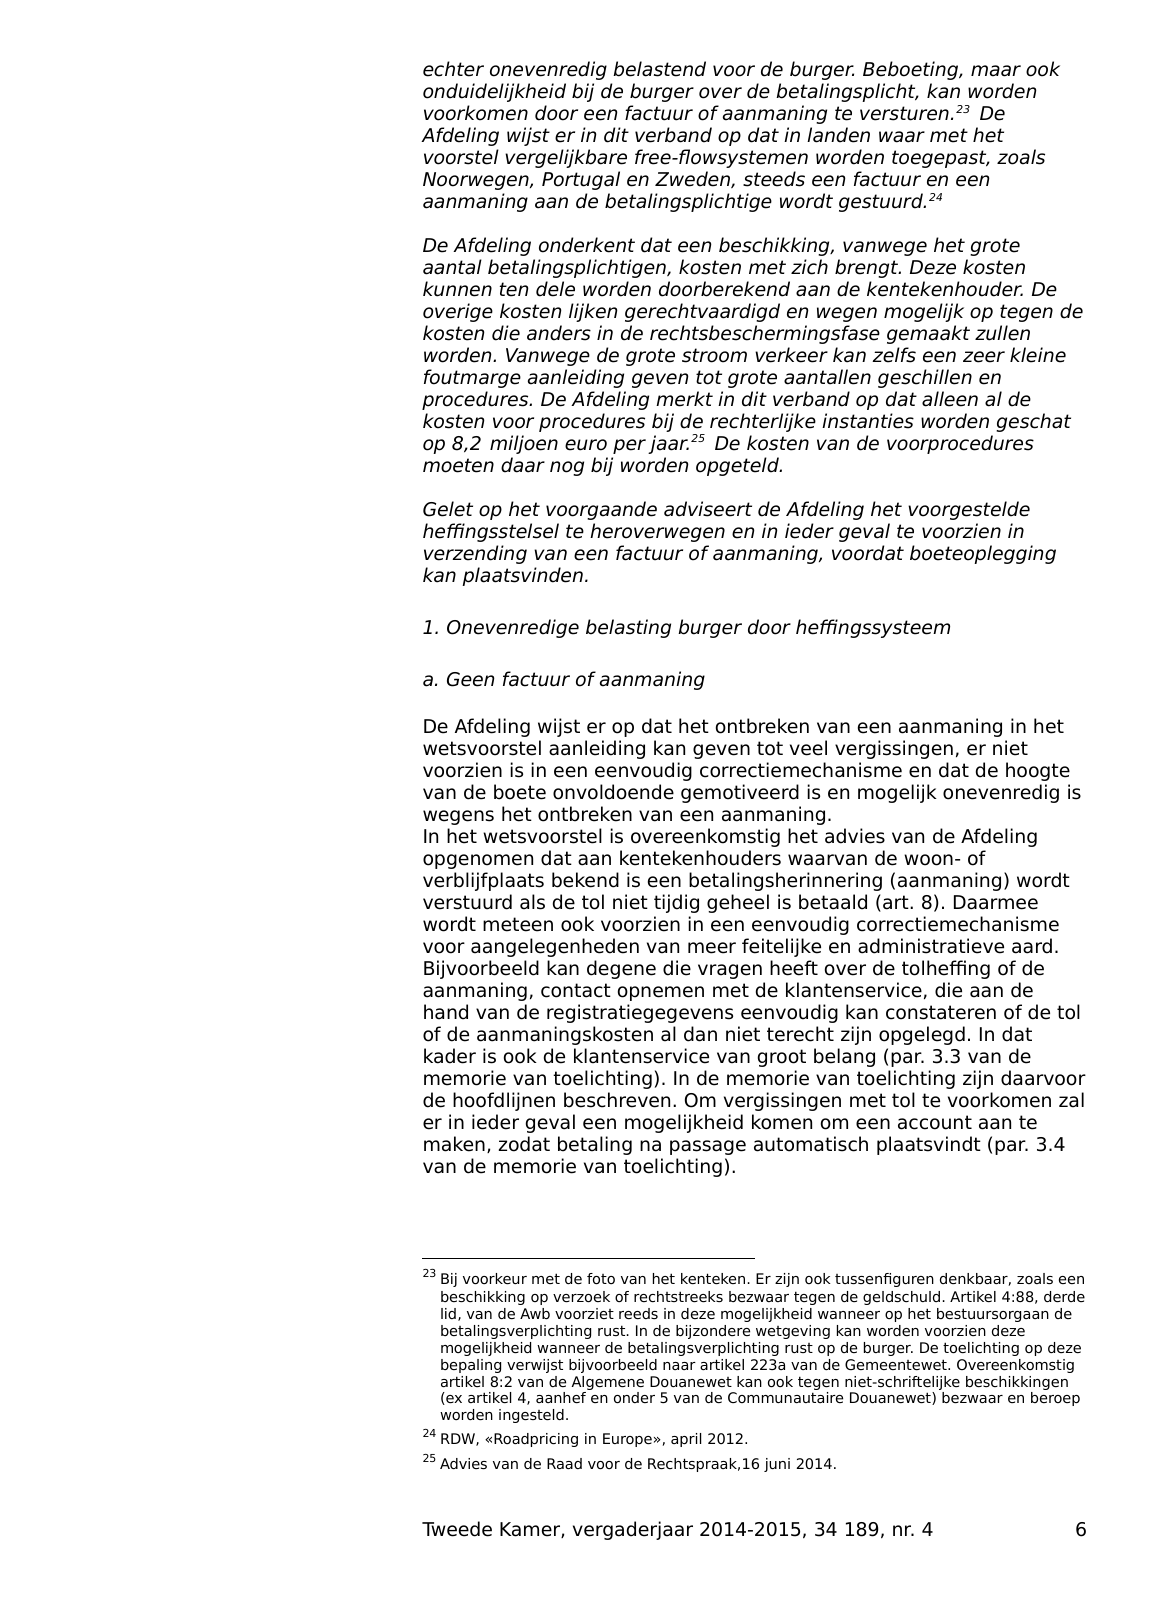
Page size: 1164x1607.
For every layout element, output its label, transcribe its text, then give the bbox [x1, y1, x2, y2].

text Bij voorkeur met de foto van het kenteken. Er zijn ook tussenfiguren denkbaar, zoals een beschikking op verzoek of rechtstreeks bezwaar tegen de geldschuld. Artikel 4:88, derde lid, van de Awb voorziet reeds in deze mogelijkheid wanneer op het bestuursorgaan de betalingsverplichting rust. In de bijzondere wetgeving kan worden voorzien deze mogelijkheid wanneer de betalingsverplichting rust op de burger. De toelichting op deze bepaling verwijst bijvoorbeeld naar artikel 223a van de Gemeentewet. Overeenkomstig artikel 8:2 van de Algemene Douanewet kan ook tegen niet-schriftelijke beschikkingen (ex artikel 4, aanhef en onder 5 van de Communautaire Douanewet) bezwaar en beroep worden ingesteld. [422, 1267, 1087, 1424]
text RDW, «Roadpricing in Europe», april 2012. [422, 1427, 1087, 1449]
text Gelet op het voorgaande adviseert de Afdeling het voorgestelde heffingsstelsel te heroverwegen en in ieder geval te voorzien in verzending van een factuur of aanmaning, voordat boeteoplegging kan plaatsvinden. [422, 499, 1087, 587]
text De Afdeling wijst er op dat het ontbreken van een aanmaning in het wetsvoorstel aanleiding kan geven tot veel vergissingen, er niet voorzien is in een eenvoudig correctiemechanisme en dat de hoogte van de boete onvoldoende gemotiveerd is en mogelijk onevenredig is wegens het ontbreken van een aanmaning. [422, 716, 1087, 826]
text echter onevenredig belastend voor de burger. Beboeting, maar ook onduidelijkheid bij de burger over de betalingsplicht, kan worden voorkomen door een factuur of aanmaning te versturen. De Afdeling wijst er in dit verband op dat in landen waar met het voorstel vergelijkbare free-flowsystemen worden toegepast, zoals Noorwegen, Portugal en Zweden, steeds een factuur en een aanmaning aan de betalingsplichtige wordt gestuurd. [422, 59, 1087, 213]
text De Afdeling onderkent dat een beschikking, vanwege het grote aantal betalingsplichtigen, kosten met zich brengt. Deze kosten kunnen ten dele worden doorberekend aan de kentekenhouder. De overige kosten lijken gerechtvaardigd en wegen mogelijk op tegen de kosten die anders in de rechtsbeschermingsfase gemaakt zullen worden. Vanwege de grote stroom verkeer kan zelfs een zeer kleine foutmarge aanleiding geven tot grote aantallen geschillen en procedures. De Afdeling merkt in dit verband op dat alleen al de kosten voor procedures bij de rechterlijke instanties worden geschat op 8,2 miljoen euro per jaar. De kosten van de voorprocedures moeten daar nog bij worden opgeteld. [422, 235, 1087, 477]
text Advies van de Raad voor de Rechtspraak,16 juni 2014. [422, 1452, 1087, 1474]
text In het wetsvoorstel is overeenkomstig het advies van de Afdeling opgenomen dat aan kentekenhouders waarvan de woon- of verblijfplaats bekend is een betalingsherinnering (aanmaning) wordt verstuurd als de tol niet tijdig geheel is betaald (art. 8). Daarmee wordt meteen ook voorzien in een eenvoudig correctiemechanisme voor aangelegenheden van meer feitelijke en administratieve aard. Bijvoorbeeld kan degene die vragen heeft over de tolheffing of de aanmaning, contact opnemen met de klantenservice, die aan de hand van de registratiegegevens eenvoudig kan constateren of de tol of de aanmaningskosten al dan niet terecht zijn opgelegd. In dat kader is ook de klantenservice van groot belang (par. 3.3 van de memorie van toelichting). In de memorie van toelichting zijn daarvoor de hoofdlijnen beschreven. Om vergissingen met tol te voorkomen zal er in ieder geval een mogelijkheid komen om een account aan te maken, zodat betaling na passage automatisch plaatsvindt (par. 3.4 van de memorie van toelichting). [422, 826, 1087, 1177]
subtitle 1. Onevenredige belasting burger door heffingssysteem [422, 617, 1087, 639]
subtitle a. Geen factuur of aanmaning [422, 669, 1087, 691]
